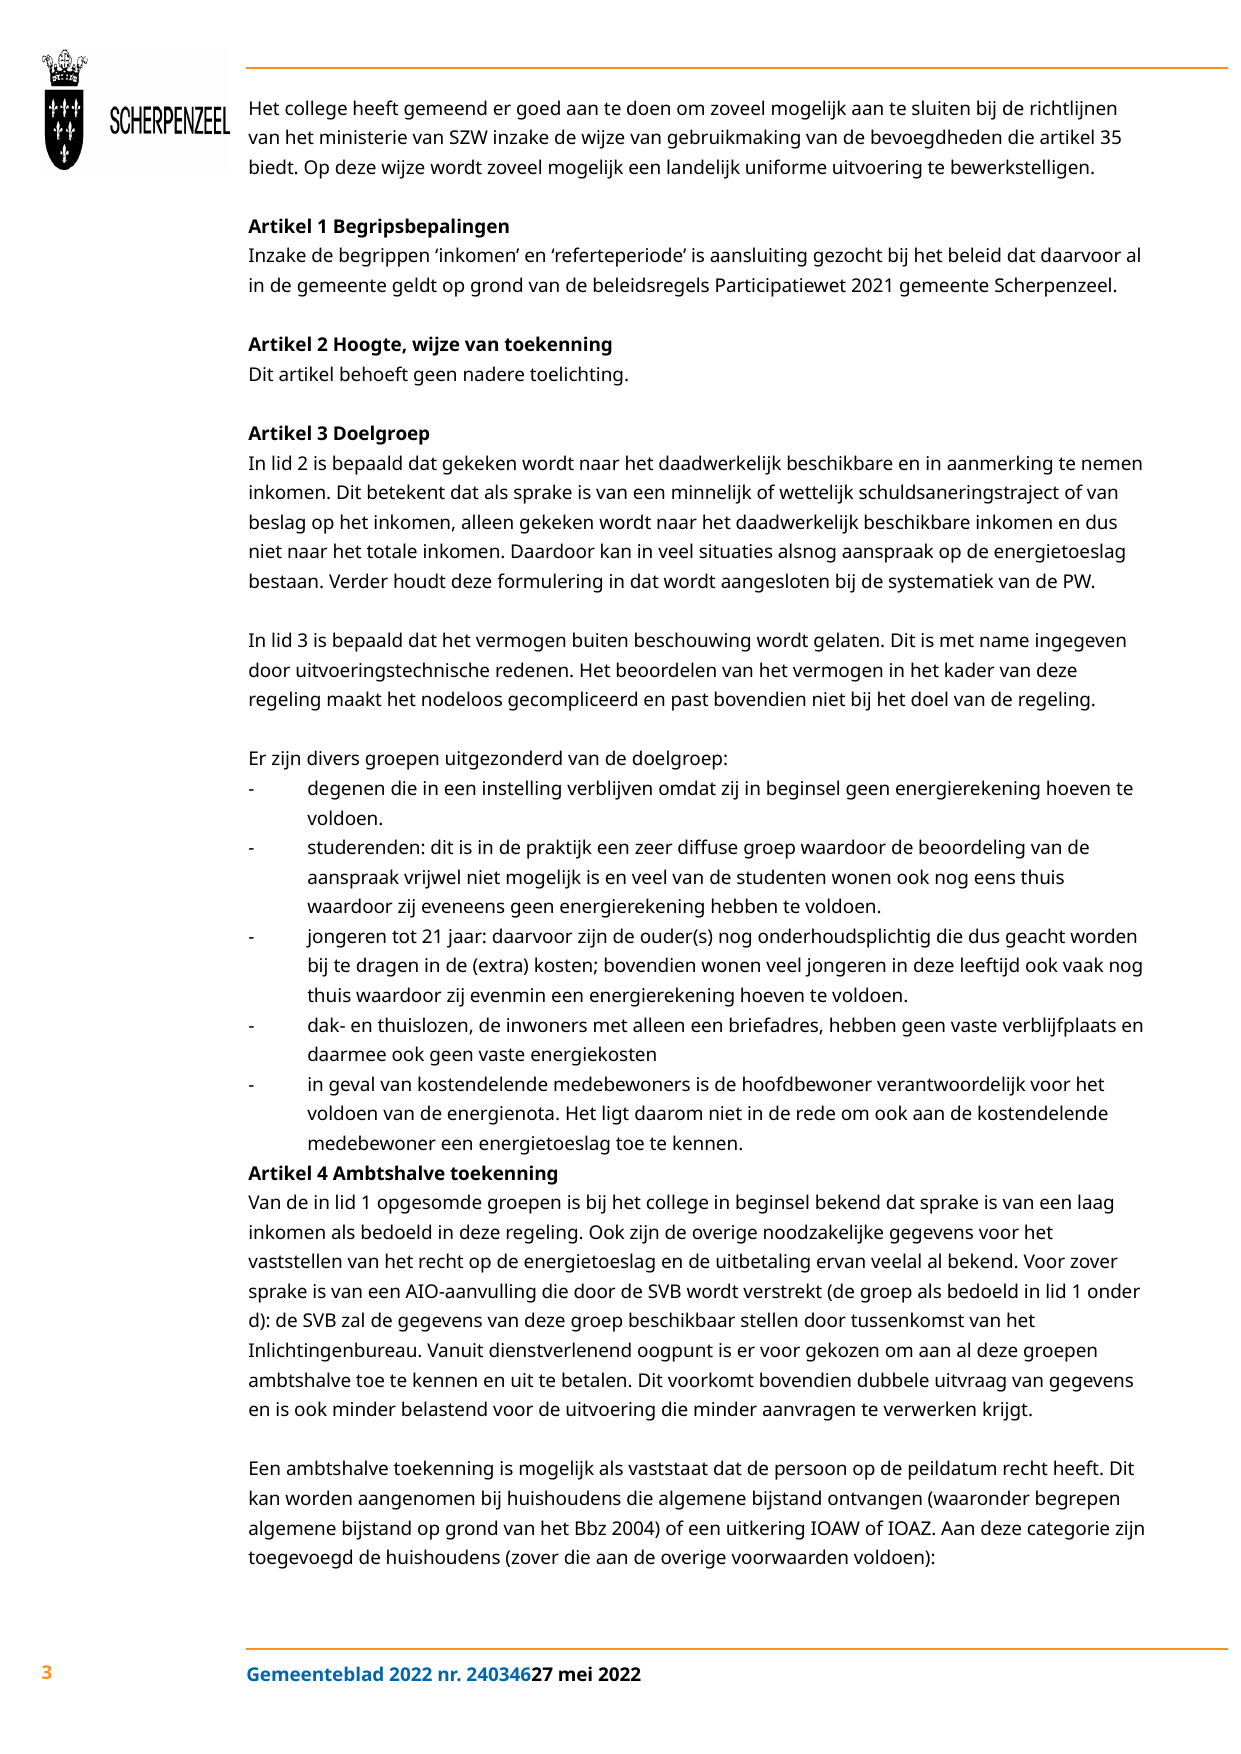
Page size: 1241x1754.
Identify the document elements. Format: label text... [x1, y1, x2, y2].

text Een ambtshalve toekenning is mogelijk als vaststaat dat de persoon op de peildatum recht heeft. Dit kan worden aangenomen bij huishoudens die algemene bijstand ontvangen (waaronder begrepen algemene bijstand op grond van het Bbz 2004) of een uitkering IOAW of IOAZ. Aan deze categorie zijn toegevoegd de huishoudens (zover die aan de overige voorwaarden voldoen): [248, 1456, 1152, 1570]
picture [41, 47, 231, 172]
text Artikel 3 Doelgroep [248, 420, 1152, 446]
list degenen die in een instelling verblijven omdat zij in beginsel geen energierekening hoeven te voldoen. [248, 775, 1152, 831]
text Inzake de begrippen ‘inkomen’ en ‘referteperiode’ is aansluiting gezocht bij het beleid dat daarvoor al in de gemeente geldt op grond van de beleidsregels Participatiewet 2021 gemeente Scherpenzeel. [248, 243, 1152, 298]
list studerenden: dit is in de praktijk een zeer diffuse groep waardoor de beoordeling van de aanspraak vrijwel niet mogelijk is en veel van de studenten wonen ook nog eens thuis waardoor zij eveneens geen energierekening hebben te voldoen. [248, 834, 1152, 919]
text Dit artikel behoeft geen nadere toelichting. [248, 361, 1152, 387]
list jongeren tot 21 jaar: daarvoor zijn de ouder(s) nog onderhoudsplichtig die dus geacht worden bij te dragen in de (extra) kosten; bovendien wonen veel jongeren in deze leeftijd ook vaak nog thuis waardoor zij evenmin een energierekening hoeven te voldoen. [248, 923, 1152, 1008]
text In lid 3 is bepaald dat het vermogen buiten beschouwing wordt gelaten. Dit is met name ingegeven door uitvoeringstechnische redenen. Het beoordelen van het vermogen in het kader van deze regeling maakt het nodeloos gecompliceerd en past bovendien niet bij het doel van de regeling. [248, 627, 1152, 712]
text Er zijn divers groepen uitgezonderd van de doelgroep: [248, 746, 1152, 771]
text Van de in lid 1 opgesomde groepen is bij het college in beginsel bekend dat sprake is van een laag inkomen als bedoeld in deze regeling. Ook zijn de overige noodzakelijke gegevens voor het vaststellen van het recht op de energietoeslag en de uitbetaling ervan veelal al bekend. Voor zover sprake is van een AIO-aanvulling die door de SVB wordt verstrekt (de groep als bedoeld in lid 1 onder d): de SVB zal de gegevens van deze groep beschikbaar stellen door tussenkomst van het Inlichtingenbureau. Vanuit dienstverlenend oogpunt is er voor gekozen om aan al deze groepen ambtshalve toe te kennen en uit te betalen. Dit voorkomt bovendien dubbele uitvraag van gegevens en is ook minder belastend voor de uitvoering die minder aanvragen te verwerken krijgt. [248, 1189, 1152, 1422]
text Artikel 4 Ambtshalve toekenning [248, 1160, 1152, 1186]
text In lid 2 is bepaald dat gekeken wordt naar het daadwerkelijk beschikbare en in aanmerking te nemen inkomen. Dit betekent dat als sprake is van een minnelijk of wettelijk schuldsaneringstraject of van beslag op het inkomen, alleen gekeken wordt naar het daadwerkelijk beschikbare inkomen en dus niet naar het totale inkomen. Daardoor kan in veel situaties alsnog aanspraak op de energietoeslag bestaan. Verder houdt deze formulering in dat wordt aangesloten bij de systematiek van de PW. [248, 450, 1152, 594]
list dak- en thuislozen, de inwoners met alleen een briefadres, hebben geen vaste verblijfplaats en daarmee ook geen vaste energiekosten [248, 1012, 1152, 1067]
text Artikel 1 Begripsbepalingen [248, 213, 1152, 239]
list in geval van kostendelende medebewoners is de hoofdbewoner verantwoordelijk voor het voldoen van de energienota. Het ligt daarom niet in de rede om ook aan de kostendelende medebewoner een energietoeslag toe te kennen. [248, 1071, 1152, 1156]
text Artikel 2 Hoogte, wijze van toekenning [248, 331, 1152, 357]
text Het college heeft gemeend er goed aan te doen om zoveel mogelijk aan te sluiten bij de richtlijnen van het ministerie van SZW inzake de wijze van gebruikmaking van de bevoegdheden die artikel 35 biedt. Op deze wijze wordt zoveel mogelijk een landelijk uniforme uitvoering te bewerkstelligen. [248, 95, 1152, 180]
